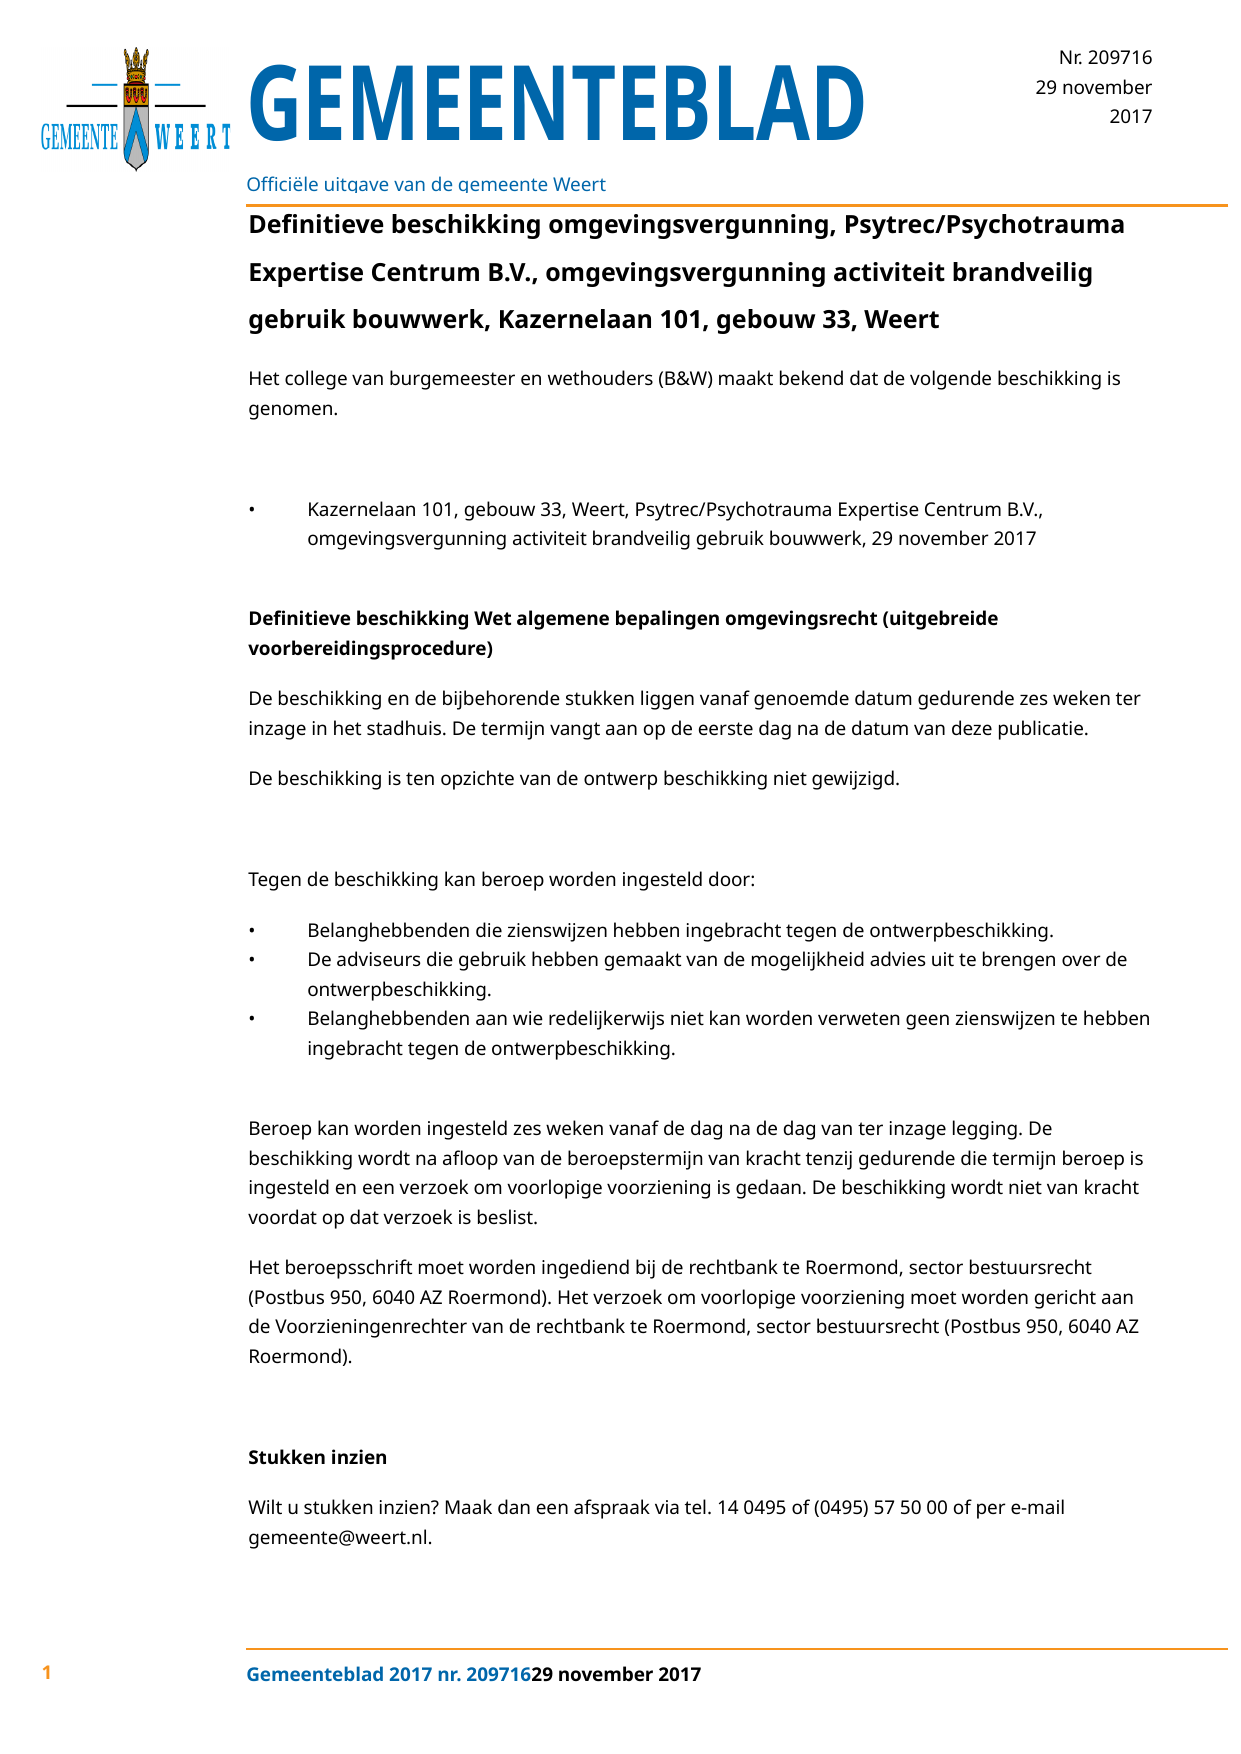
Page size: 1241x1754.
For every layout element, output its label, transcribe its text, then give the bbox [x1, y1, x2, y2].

picture [41, 47, 231, 172]
text Stukken inzien [248, 1444, 1152, 1469]
text Beroep kan worden ingesteld zes weken vanaf de dag na de dag van ter inzage legging. De beschikking wordt na afloop van de beroepstermijn van kracht tenzij gedurende die termijn beroep is ingesteld en een verzoek om voorlopige voorziening is gedaan. De beschikking wordt niet van kracht voordat op dat verzoek is beslist. [248, 1115, 1152, 1229]
text Het beroepsschrift moet worden ingediend bij de rechtbank te Roermond, sector bestuursrecht (Postbus 950, 6040 AZ Roermond). Het verzoek om voorlopige voorziening moet worden gericht aan de Voorzieningenrechter van de rechtbank te Roermond, sector bestuursrecht (Postbus 950, 6040 AZ Roermond). [248, 1254, 1152, 1369]
list Kazernelaan 101, gebouw 33, Weert, Psytrec/Psychotrauma Expertise Centrum B.V., omgevingsvergunning activiteit brandveilig gebruik bouwwerk, 29 november 2017 [248, 496, 1152, 551]
text Tegen de beschikking kan beroep worden ingesteld door: [248, 866, 1152, 892]
list Belanghebbenden aan wie redelijkerwijs niet kan worden verweten geen zienswijzen te hebben ingebracht tegen de ontwerpbeschikking. [248, 1006, 1152, 1061]
text Wilt u stukken inzien? Maak dan een afspraak via tel. 14 0495 of (0495) 57 50 00 of per e-mail gemeente@weert.nl. [248, 1494, 1152, 1549]
text Definitieve beschikking Wet algemene bepalingen omgevingsrecht (uitgebreide voorbereidingsprocedure) [248, 606, 1152, 661]
text Het college van burgemeester en wethouders (B&W) maakt bekend dat de volgende beschikking is genomen. [248, 366, 1152, 421]
text Definitieve beschikking omgevingsvergunning, Psytrec/Psychotrauma Expertise Centrum B.V., omgevingsvergunning activiteit brandveilig gebruik bouwwerk, Kazernelaan 101, gebouw 33, Weert [248, 207, 1152, 336]
text De beschikking is ten opzichte van de ontwerp beschikking niet gewijzigd. [248, 766, 1152, 791]
list De adviseurs die gebruik hebben gemaakt van de mogelijkheid advies uit te brengen over de ontwerpbeschikking. [248, 946, 1152, 1002]
list Belanghebbenden die zienswijzen hebben ingebracht tegen de ontwerpbeschikking. [248, 917, 1152, 942]
text De beschikking en de bijbehorende stukken liggen vanaf genoemde datum gedurende zes weken ter inzage in het stadhuis. De termijn vangt aan op de eerste dag na de datum van deze publicatie. [248, 686, 1152, 741]
